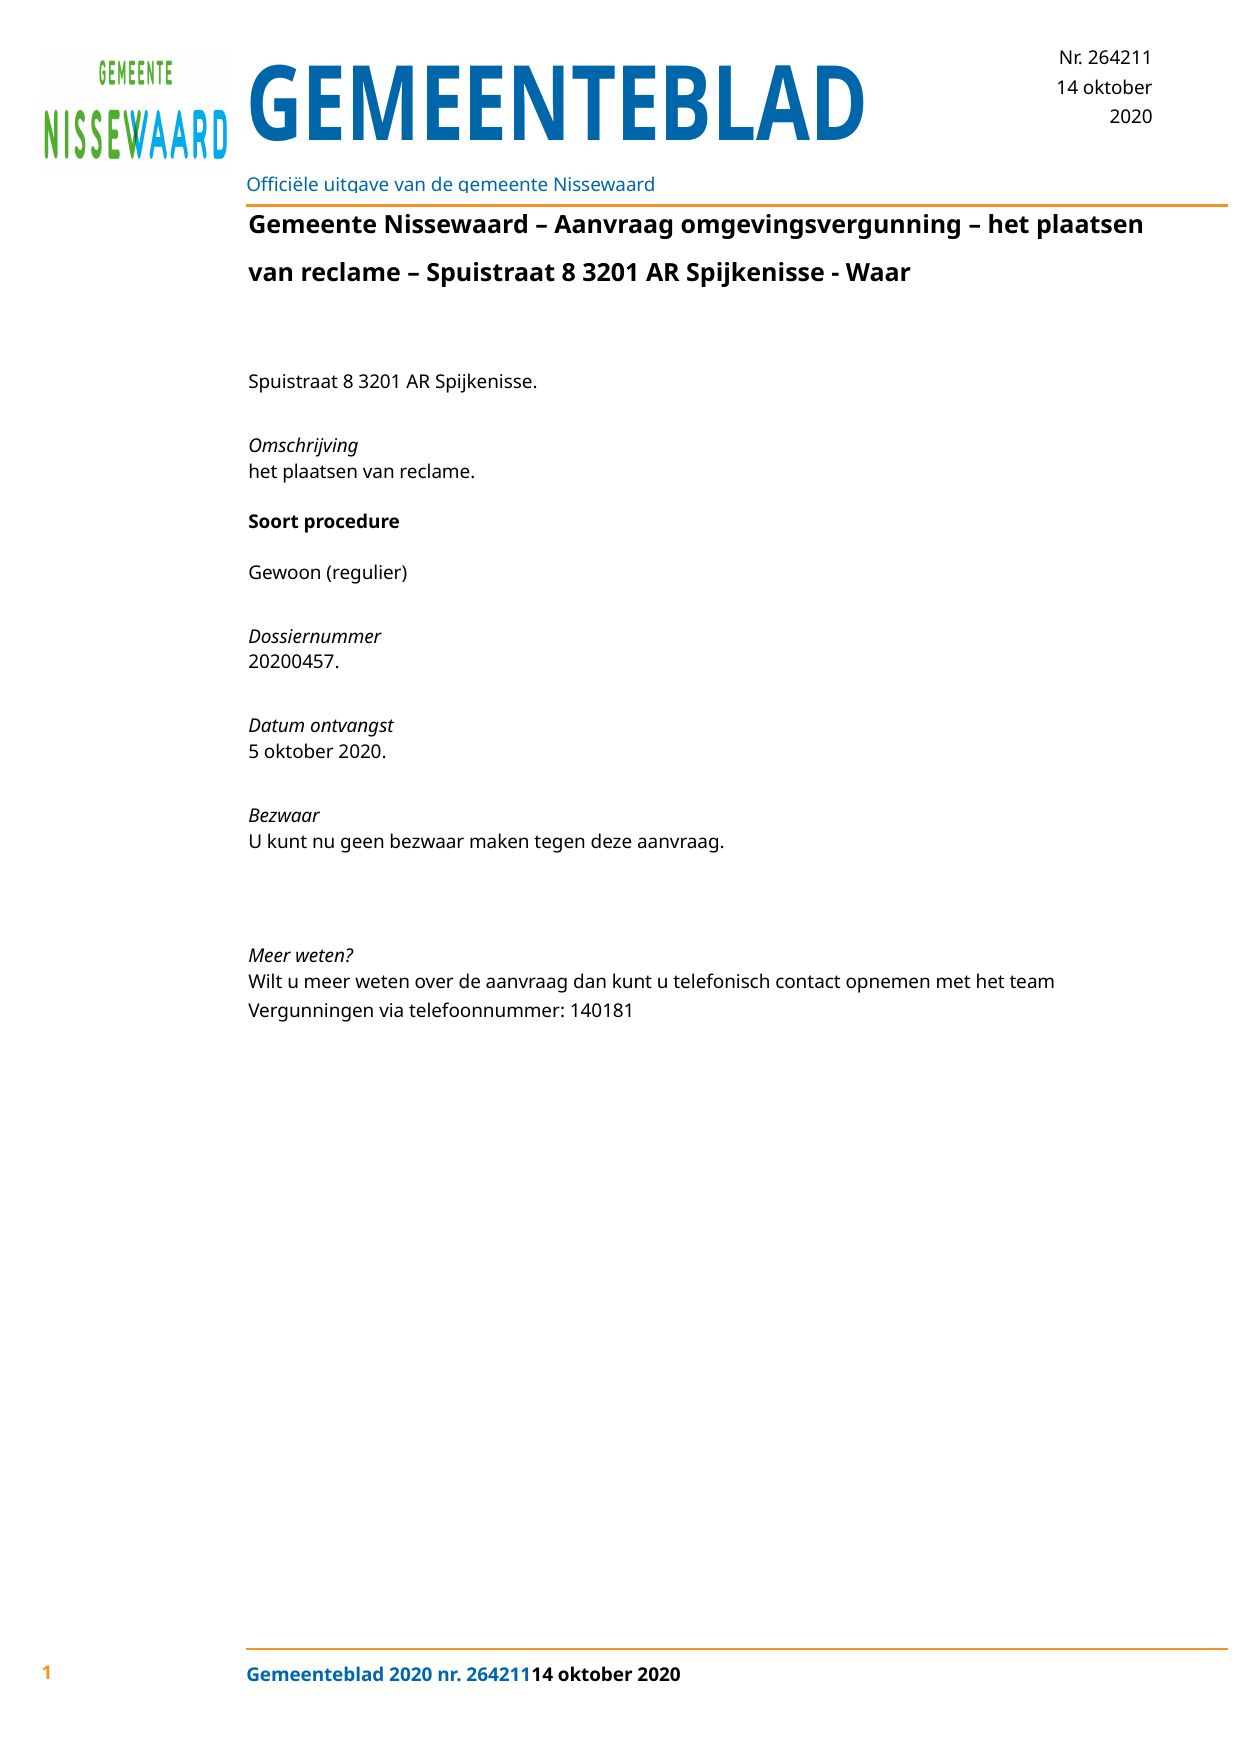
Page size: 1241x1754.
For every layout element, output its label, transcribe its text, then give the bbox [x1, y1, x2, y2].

text Gemeente Nissewaard – Aanvraag omgevingsvergunning – het plaatsen van reclame – Spuistraat 8 3201 AR Spijkenisse - Waar [248, 207, 1152, 288]
text Gewoon (regulier) [248, 559, 1152, 584]
text Omschrijving [248, 432, 1152, 458]
text het plaatsen van reclame. [248, 458, 1152, 484]
text U kunt nu geen bezwaar maken tegen deze aanvraag. [248, 828, 1152, 854]
text Datum ontvangst [248, 712, 1152, 738]
text Bezwaar [248, 802, 1152, 828]
text Dossiernummer [248, 623, 1152, 648]
text Wilt u meer weten over de aanvraag dan kunt u telefonisch contact opnemen met het team Vergunningen via telefoonnummer: 140181 [248, 968, 1152, 1023]
picture [41, 47, 231, 172]
text Soort procedure [248, 508, 1152, 534]
text 20200457. [248, 648, 1152, 674]
text 5 oktober 2020. [248, 738, 1152, 764]
text Meer weten? [248, 942, 1152, 968]
text Spuistraat 8 3201 AR Spijkenisse. [248, 368, 1152, 394]
